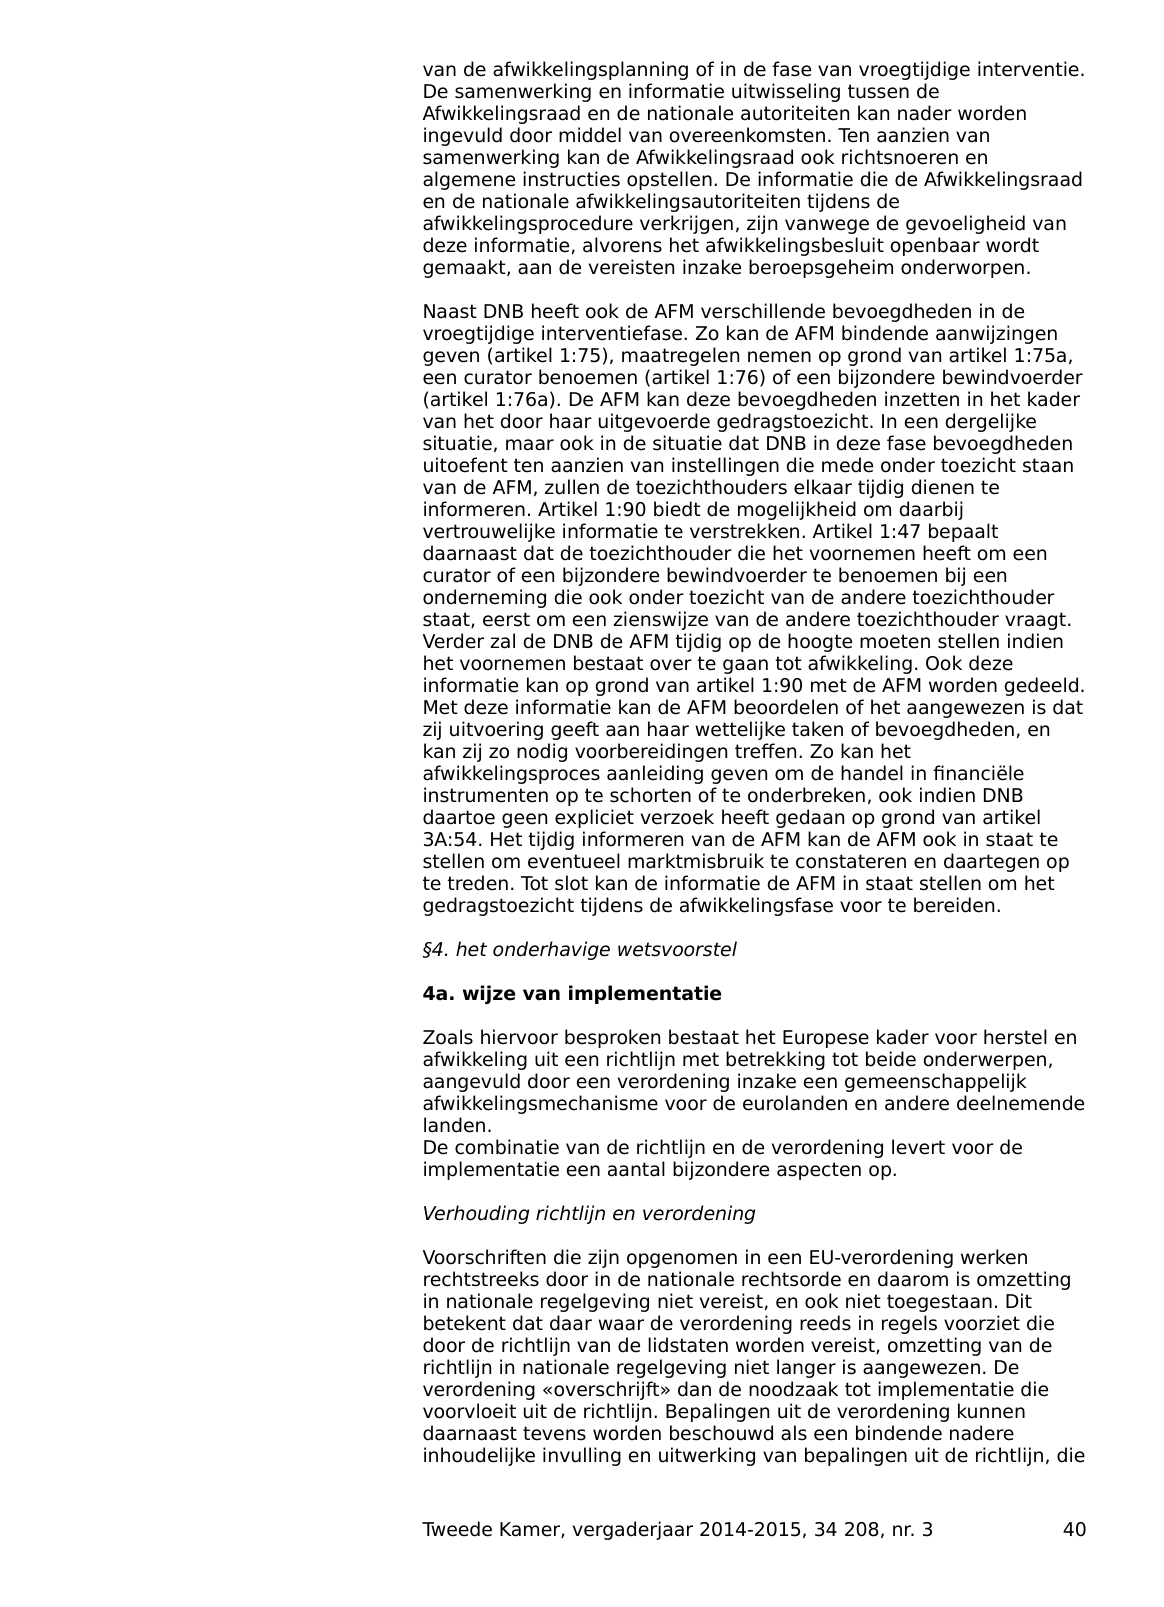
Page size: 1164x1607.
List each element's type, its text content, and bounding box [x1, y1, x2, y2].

text van de afwikkelingsplanning of in de fase van vroegtijdige interventie. De samenwerking en informatie uitwisseling tussen de Afwikkelingsraad en de nationale autoriteiten kan nader worden ingevuld door middel van overeenkomsten. Ten aanzien van samenwerking kan de Afwikkelingsraad ook richtsnoeren en algemene instructies opstellen. De informatie die de Afwikkelingsraad en de nationale afwikkelingsautoriteiten tijdens de afwikkelingsprocedure verkrijgen, zijn vanwege de gevoeligheid van deze informatie, alvorens het afwikkelingsbesluit openbaar wordt gemaakt, aan de vereisten inzake beroepsgeheim onderworpen. [422, 59, 1087, 279]
subtitle Verhouding richtlijn en verordening [422, 1203, 1087, 1225]
subtitle 4a. wijze van implementatie [422, 983, 1087, 1005]
text Zoals hiervoor besproken bestaat het Europese kader voor herstel en afwikkeling uit een richtlijn met betrekking tot beide onderwerpen, aangevuld door een verordening inzake een gemeenschappelijk afwikkelingsmechanisme voor de eurolanden en andere deelnemende landen. [422, 1027, 1087, 1137]
subtitle §4. het onderhavige wetsvoorstel [422, 939, 1087, 961]
text De combinatie van de richtlijn en de verordening levert voor de implementatie een aantal bijzondere aspecten op. [422, 1137, 1087, 1181]
text Naast DNB heeft ook de AFM verschillende bevoegdheden in de vroegtijdige interventiefase. Zo kan de AFM bindende aanwijzingen geven (artikel 1:75), maatregelen nemen op grond van artikel 1:75a, een curator benoemen (artikel 1:76) of een bijzondere bewindvoerder (artikel 1:76a). De AFM kan deze bevoegdheden inzetten in het kader van het door haar uitgevoerde gedragstoezicht. In een dergelijke situatie, maar ook in de situatie dat DNB in deze fase bevoegdheden uitoefent ten aanzien van instellingen die mede onder toezicht staan van de AFM, zullen de toezichthouders elkaar tijdig dienen te informeren. Artikel 1:90 biedt de mogelijkheid om daarbij vertrouwelijke informatie te verstrekken. Artikel 1:47 bepaalt daarnaast dat de toezichthouder die het voornemen heeft om een curator of een bijzondere bewindvoerder te benoemen bij een onderneming die ook onder toezicht van de andere toezichthouder staat, eerst om een zienswijze van de andere toezichthouder vraagt. Verder zal de DNB de AFM tijdig op de hoogte moeten stellen indien het voornemen bestaat over te gaan tot afwikkeling. Ook deze informatie kan op grond van artikel 1:90 met de AFM worden gedeeld. Met deze informatie kan de AFM beoordelen of het aangewezen is dat zij uitvoering geeft aan haar wettelijke taken of bevoegdheden, en kan zij zo nodig voorbereidingen treffen. Zo kan het afwikkelingsproces aanleiding geven om de handel in financiële instrumenten op te schorten of te onderbreken, ook indien DNB daartoe geen expliciet verzoek heeft gedaan op grond van artikel 3A:54. Het tijdig informeren van de AFM kan de AFM ook in staat te stellen om eventueel marktmisbruik te constateren en daartegen op te treden. Tot slot kan de informatie de AFM in staat stellen om het gedragstoezicht tijdens de afwikkelingsfase voor te bereiden. [422, 301, 1087, 916]
text Voorschriften die zijn opgenomen in een EU-verordening werken rechtstreeks door in de nationale rechtsorde en daarom is omzetting in nationale regelgeving niet vereist, en ook niet toegestaan. Dit betekent dat daar waar de verordening reeds in regels voorziet die door de richtlijn van de lidstaten worden vereist, omzetting van de richtlijn in nationale regelgeving niet langer is aangewezen. De verordening «overschrijft» dan de noodzaak tot implementatie die voorvloeit uit de richtlijn. Bepalingen uit de verordening kunnen daarnaast tevens worden beschouwd als een bindende nadere inhoudelijke invulling en uitwerking van bepalingen uit de richtlijn, die [422, 1247, 1087, 1467]
